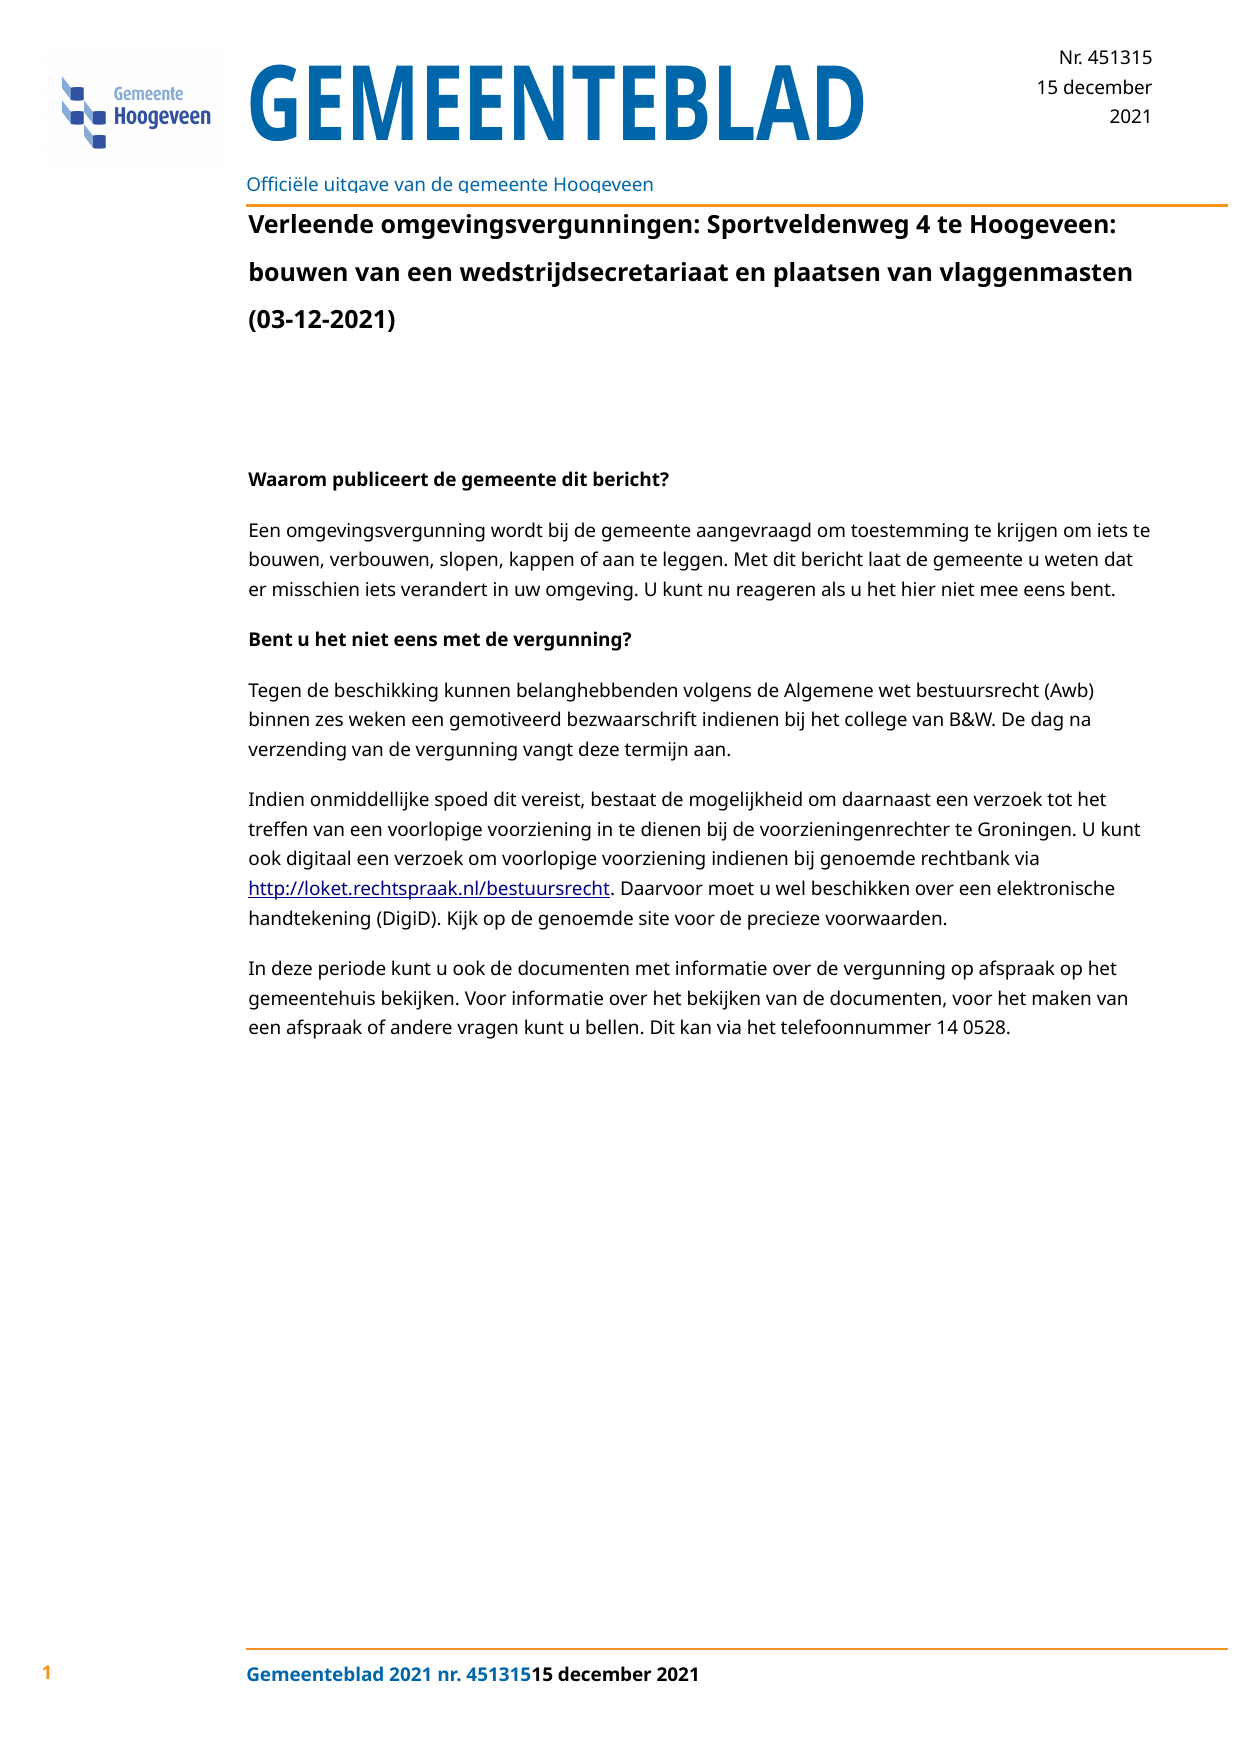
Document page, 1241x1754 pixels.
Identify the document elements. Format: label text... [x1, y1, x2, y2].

text Indien onmiddellijke spoed dit vereist, bestaat de mogelijkheid om daarnaast een verzoek tot het treffen van een voorlopige voorziening in te dienen bij de voorzieningenrechter te Groningen. U kunt ook digitaal een verzoek om voorlopige voorziening indienen bij genoemde rechtbank via http://loket.rechtspraak.nl/bestuursrecht. Daarvoor moet u wel beschikken over een elektronische handtekening (DigiD). Kijk op de genoemde site voor de precieze voorwaarden. [248, 786, 1152, 930]
text Bent u het niet eens met de vergunning? [248, 626, 1152, 652]
picture [41, 47, 231, 172]
text Tegen de beschikking kunnen belanghebbenden volgens de Algemene wet bestuursrecht (Awb) binnen zes weken een gemotiveerd bezwaarschrift indienen bij het college van B&W. De dag na verzending van de vergunning vangt deze termijn aan. [248, 677, 1152, 762]
text Verleende omgevingsvergunningen: Sportveldenweg 4 te Hoogeveen: bouwen van een wedstrijdsecretariaat en plaatsen van vlaggenmasten (03-12-2021) [248, 207, 1152, 336]
text In deze periode kunt u ook de documenten met informatie over de vergunning op afspraak op het gemeentehuis bekijken. Voor informatie over het bekijken van de documenten, voor het maken van een afspraak of andere vragen kunt u bellen. Dit kan via het telefoonnummer 14 0528. [248, 955, 1152, 1040]
text Waarom publiceert de gemeente dit bericht? [248, 466, 1152, 492]
text Een omgevingsvergunning wordt bij de gemeente aangevraagd om toestemming te krijgen om iets te bouwen, verbouwen, slopen, kappen of aan te leggen. Met dit bericht laat de gemeente u weten dat er misschien iets verandert in uw omgeving. U kunt nu reageren als u het hier niet mee eens bent. [248, 517, 1152, 602]
